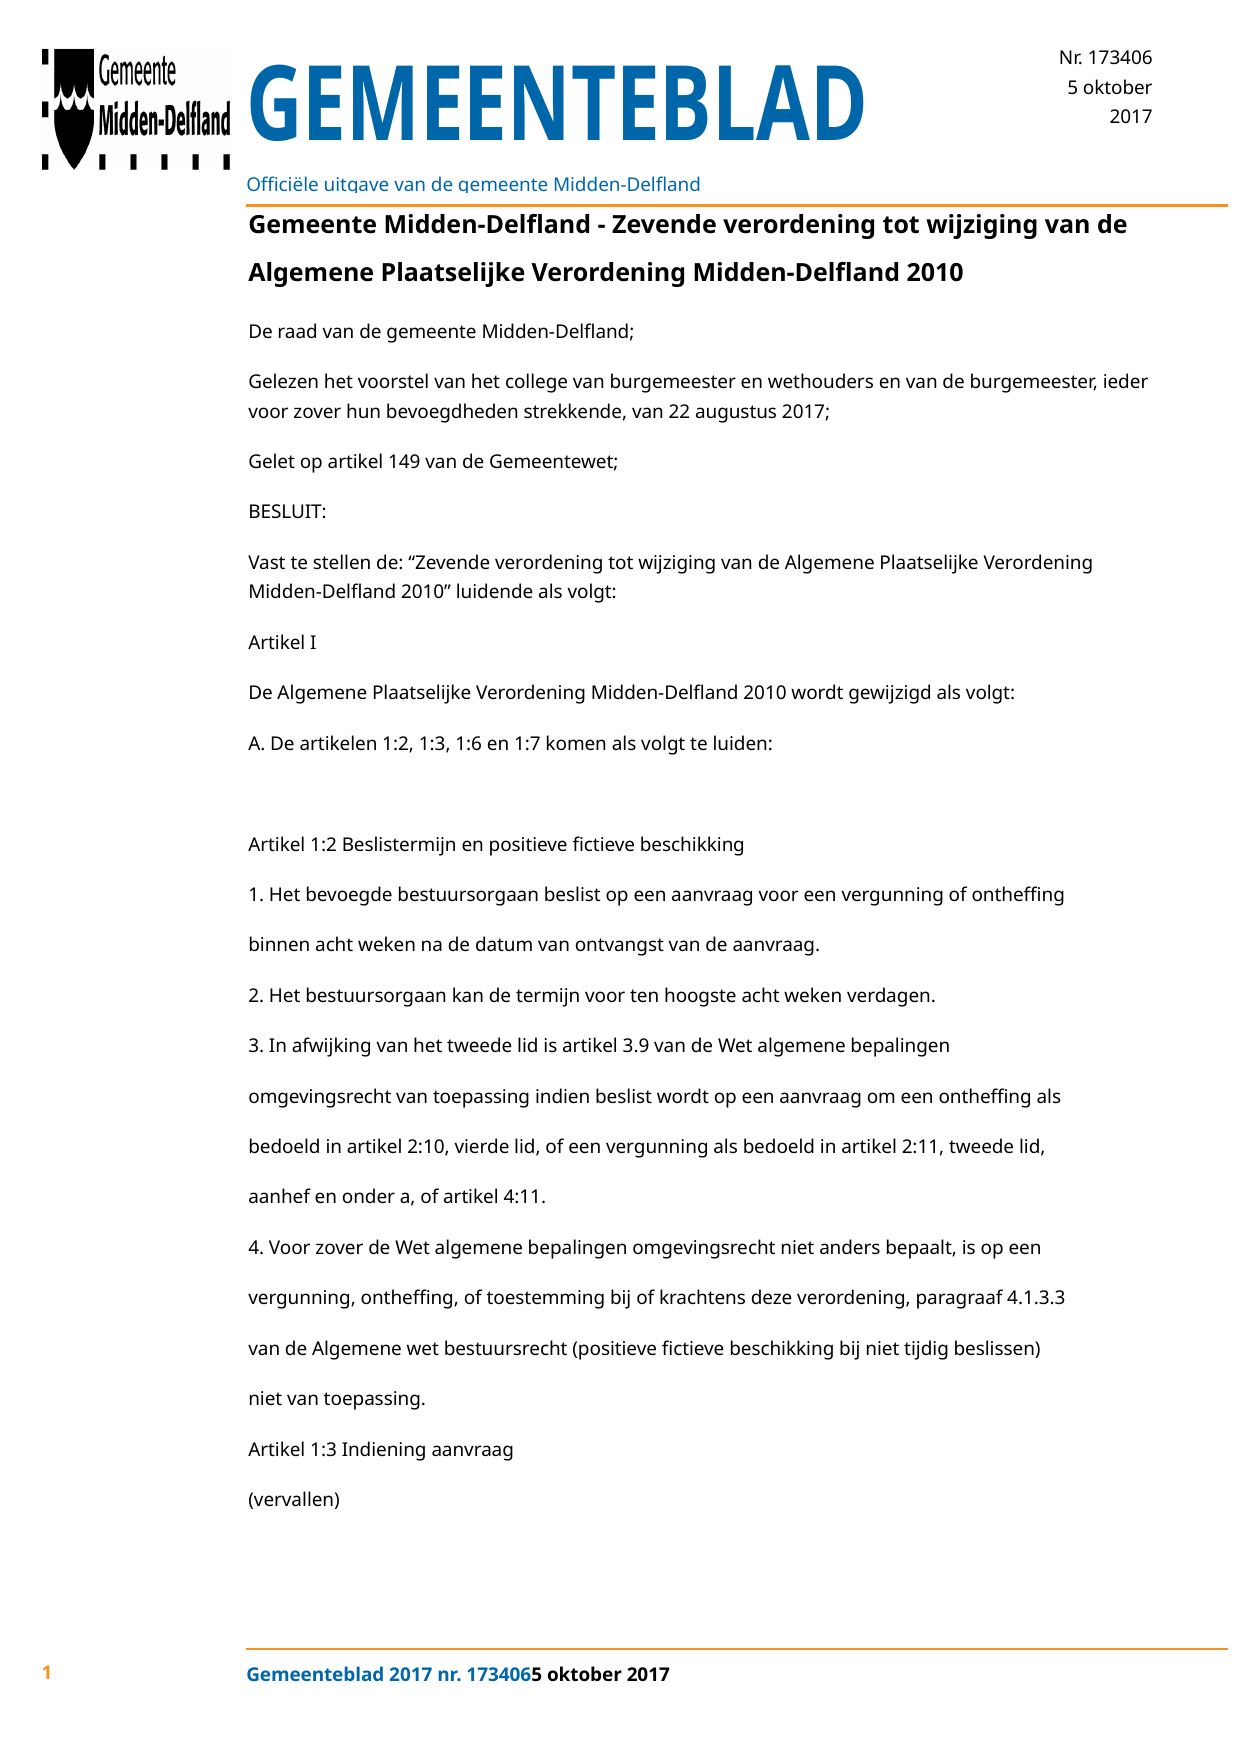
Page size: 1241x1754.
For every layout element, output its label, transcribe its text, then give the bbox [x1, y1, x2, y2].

text bedoeld in artikel 2:10, vierde lid, of een vergunning als bedoeld in artikel 2:11, tweede lid, [248, 1133, 1152, 1159]
text De Algemene Plaatselijke Verordening Midden-Delfland 2010 wordt gewijzigd als volgt: [248, 679, 1152, 705]
text (vervallen) [248, 1486, 1152, 1512]
text 1. Het bevoegde bestuursorgaan beslist op een aanvraag voor een vergunning of ontheffing [248, 881, 1152, 907]
text Vast te stellen de: “Zevende verordening tot wijziging van de Algemene Plaatselijke Verordening Midden-Delfland 2010” luidende als volgt: [248, 549, 1152, 604]
text Gelet op artikel 149 van de Gemeentewet; [248, 448, 1152, 474]
text van de Algemene wet bestuursrecht (positieve fictieve beschikking bij niet tijdig beslissen) [248, 1335, 1152, 1361]
text omgevingsrecht van toepassing indien beslist wordt op een aanvraag om een ontheffing als [248, 1083, 1152, 1109]
text niet van toepassing. [248, 1385, 1152, 1411]
text 2. Het bestuursorgaan kan de termijn voor ten hoogste acht weken verdagen. [248, 982, 1152, 1008]
text Artikel I [248, 629, 1152, 655]
text Artikel 1:3 Indiening aanvraag [248, 1436, 1152, 1462]
text BESLUIT: [248, 499, 1152, 524]
text Gelezen het voorstel van het college van burgemeester en wethouders en van de burgemeester, ieder voor zover hun bevoegdheden strekkende, van 22 augustus 2017; [248, 368, 1152, 424]
text Gemeente Midden-Delfland - Zevende verordening tot wijziging van de Algemene Plaatselijke Verordening Midden-Delfland 2010 [248, 207, 1152, 288]
text A. De artikelen 1:2, 1:3, 1:6 en 1:7 komen als volgt te luiden: [248, 730, 1152, 756]
text De raad van de gemeente Midden-Delfland; [248, 318, 1152, 344]
text binnen acht weken na de datum van ontvangst van de aanvraag. [248, 932, 1152, 957]
text vergunning, ontheffing, of toestemming bij of krachtens deze verordening, paragraaf 4.1.3.3 [248, 1284, 1152, 1310]
text 4. Voor zover de Wet algemene bepalingen omgevingsrecht niet anders bepaalt, is op een [248, 1234, 1152, 1260]
picture [41, 47, 231, 172]
text aanhef en onder a, of artikel 4:11. [248, 1184, 1152, 1209]
text 3. In afwijking van het tweede lid is artikel 3.9 van de Wet algemene bepalingen [248, 1032, 1152, 1058]
text Artikel 1:2 Beslistermijn en positieve fictieve beschikking [248, 831, 1152, 857]
